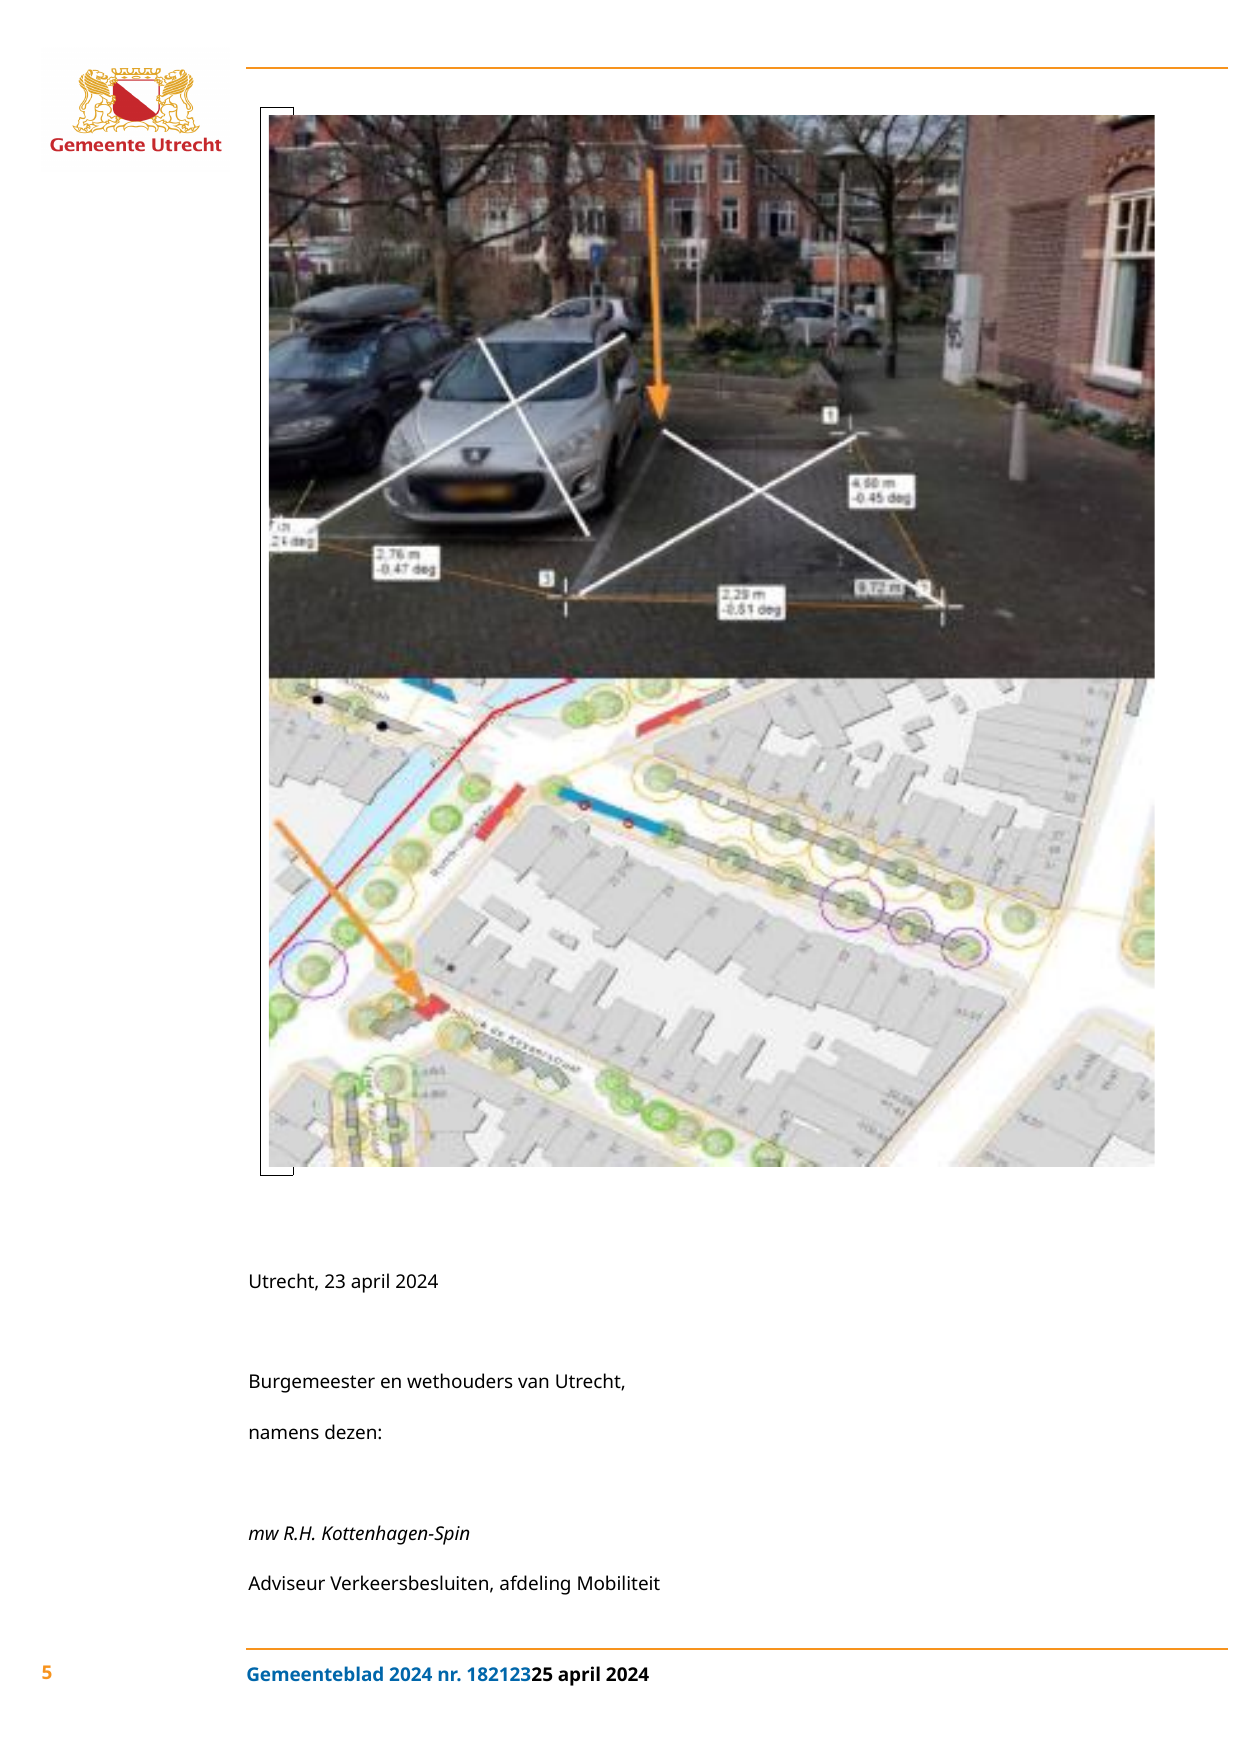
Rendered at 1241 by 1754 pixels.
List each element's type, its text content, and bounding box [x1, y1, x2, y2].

text Burgemeester en wethouders van Utrecht, [248, 1369, 1152, 1394]
text Utrecht, 23 april 2024 [248, 1268, 1152, 1293]
text namens dezen: [248, 1419, 1152, 1445]
text Adviseur Verkeersbesluiten, afdeling Mobiliteit [248, 1570, 1152, 1596]
text mw R.H. Kottenhagen-Spin [248, 1520, 1152, 1546]
picture [41, 47, 231, 172]
picture [268, 115, 1155, 1167]
